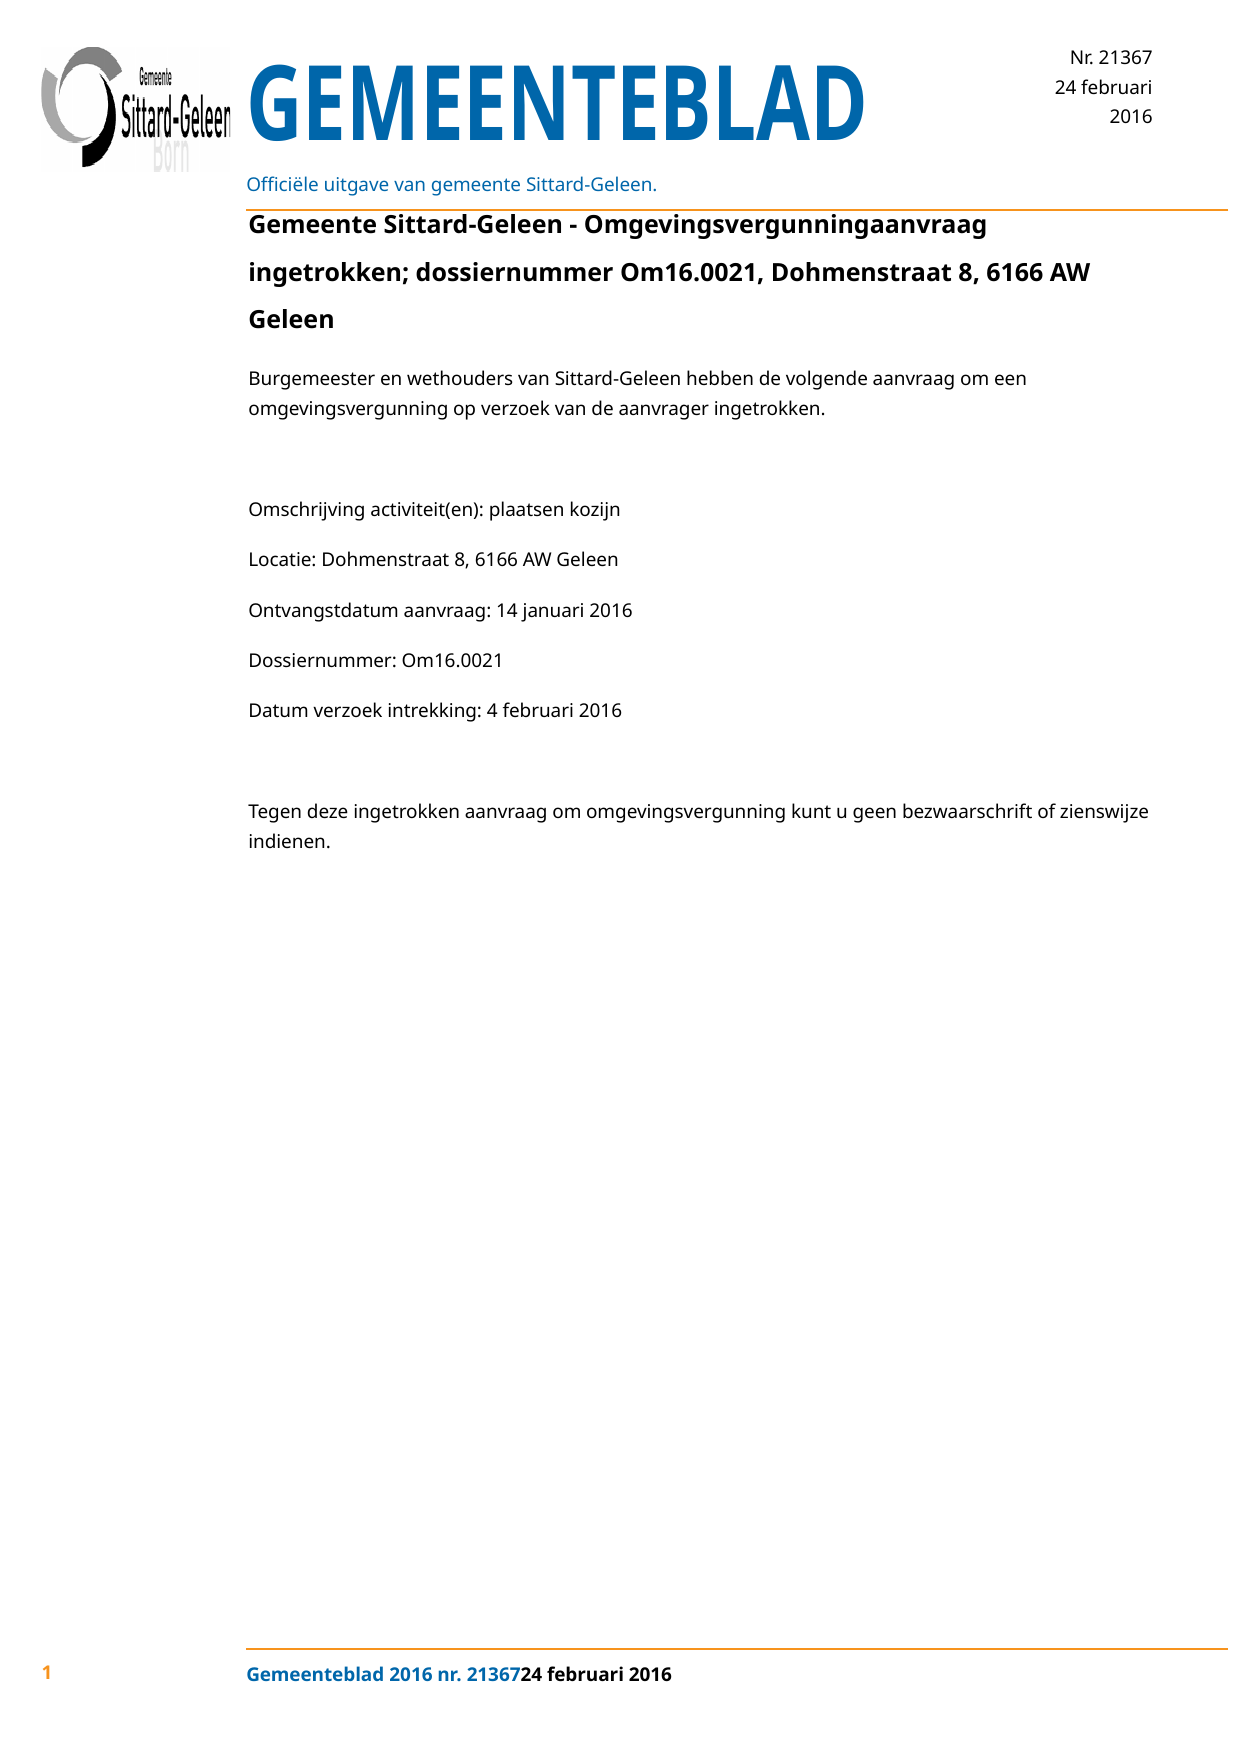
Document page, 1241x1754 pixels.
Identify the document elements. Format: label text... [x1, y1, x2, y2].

text Burgemeester en wethouders van Sittard-Geleen hebben de volgende aanvraag om een omgevingsvergunning op verzoek van de aanvrager ingetrokken. [248, 366, 1152, 421]
text Locatie: Dohmenstraat 8, 6166 AW Geleen [248, 546, 1152, 572]
text Tegen deze ingetrokken aanvraag om omgevingsvergunning kunt u geen bezwaarschrift of zienswijze indienen. [248, 798, 1152, 854]
picture [41, 47, 231, 172]
text Gemeente Sittard-Geleen - Omgevingsvergunningaanvraag ingetrokken; dossiernummer Om16.0021, Dohmenstraat 8, 6166 AW Geleen [248, 211, 1152, 336]
text Datum verzoek intrekking: 4 februari 2016 [248, 698, 1152, 723]
text Omschrijving activiteit(en): plaatsen kozijn [248, 496, 1152, 522]
text Dossiernummer: Om16.0021 [248, 647, 1152, 673]
text Ontvangstdatum aanvraag: 14 januari 2016 [248, 597, 1152, 622]
